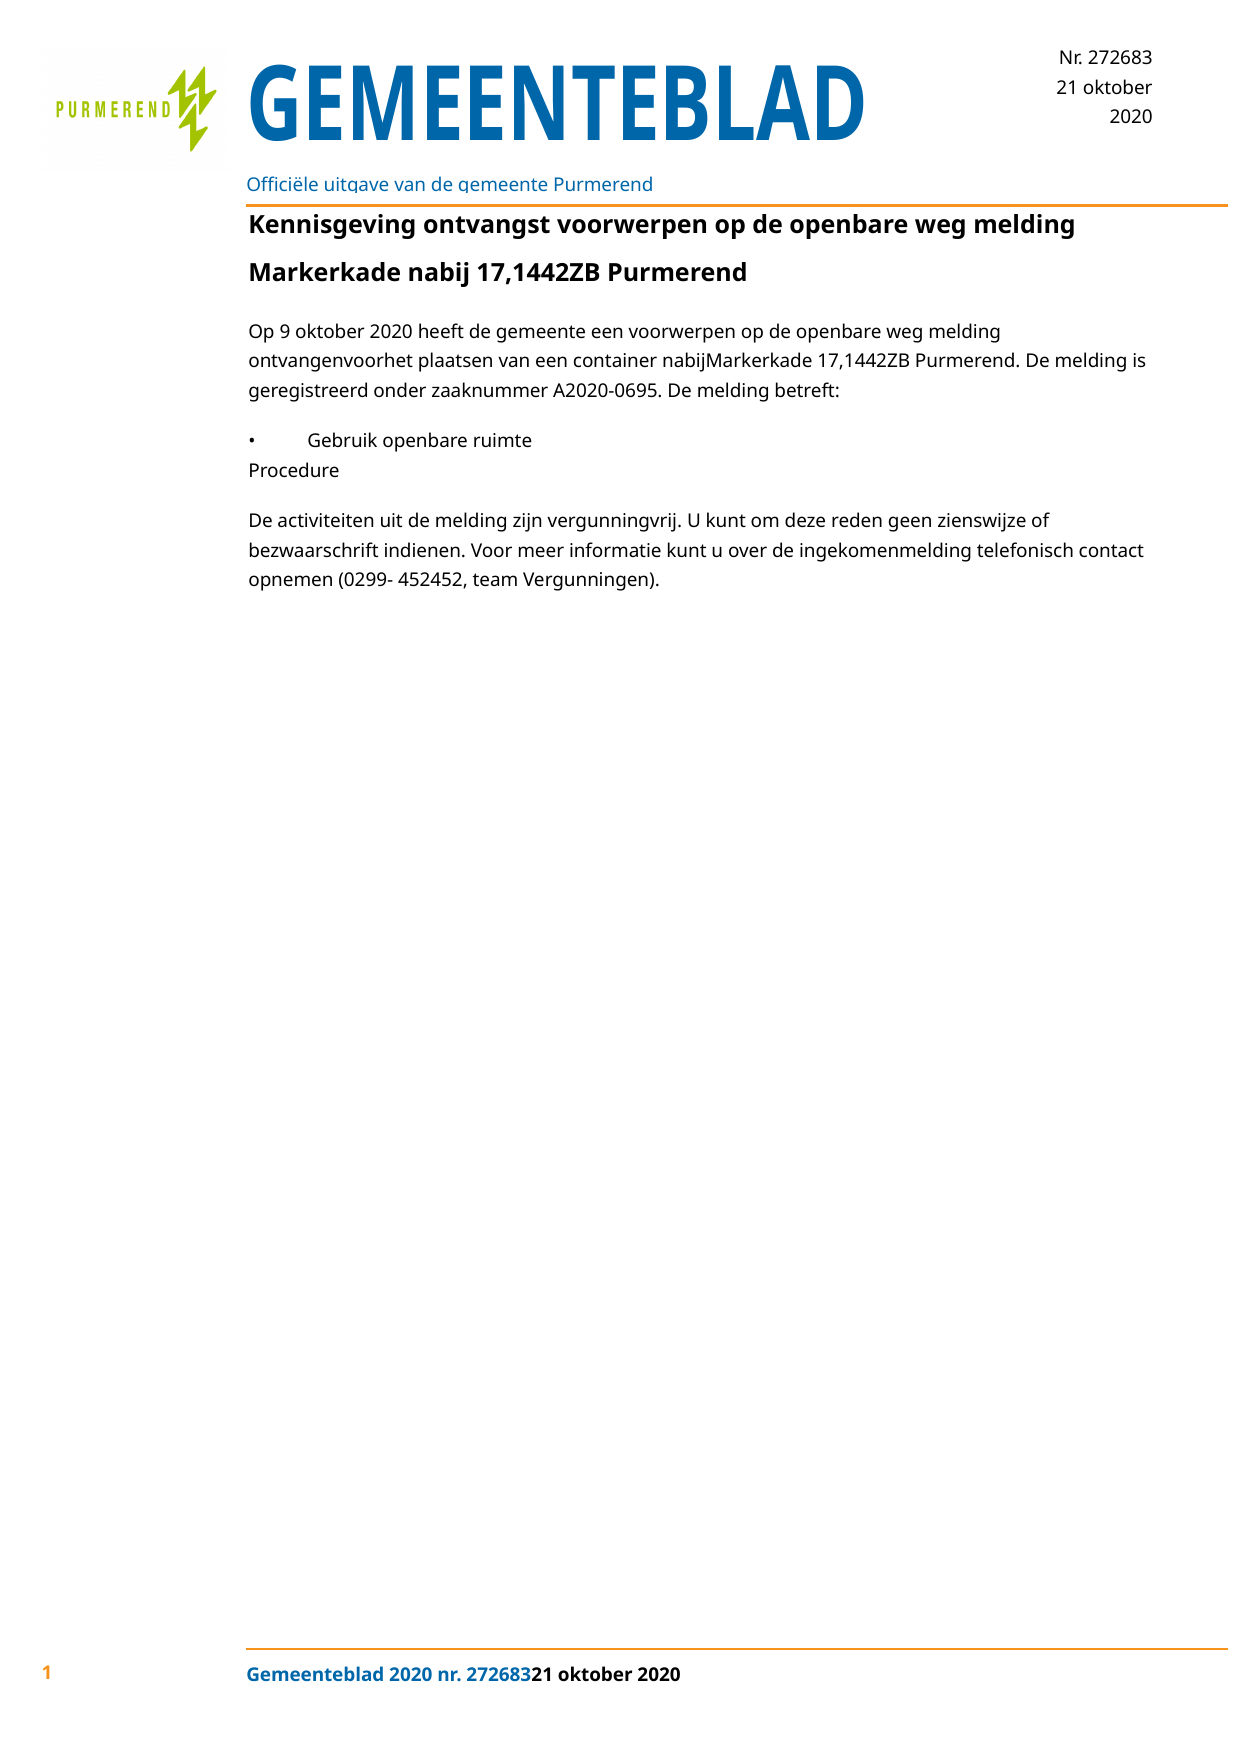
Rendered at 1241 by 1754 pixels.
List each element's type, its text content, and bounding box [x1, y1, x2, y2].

text Op 9 oktober 2020 heeft de gemeente een voorwerpen op de openbare weg melding ontvangenvoorhet plaatsen van een container nabijMarkerkade 17,1442ZB Purmerend. De melding is geregistreerd onder zaaknummer A2020-0695. De melding betreft: [248, 318, 1152, 403]
picture [41, 47, 231, 172]
text De activiteiten uit de melding zijn vergunningvrij. U kunt om deze reden geen zienswijze of bezwaarschrift indienen. Voor meer informatie kunt u over de ingekomenmelding telefonisch contact opnemen (0299- 452452, team Vergunningen). [248, 507, 1152, 592]
text Procedure [248, 457, 1152, 483]
list Gebruik openbare ruimte [248, 427, 1152, 453]
text Kennisgeving ontvangst voorwerpen op de openbare weg melding Markerkade nabij 17,1442ZB Purmerend [248, 207, 1152, 288]
